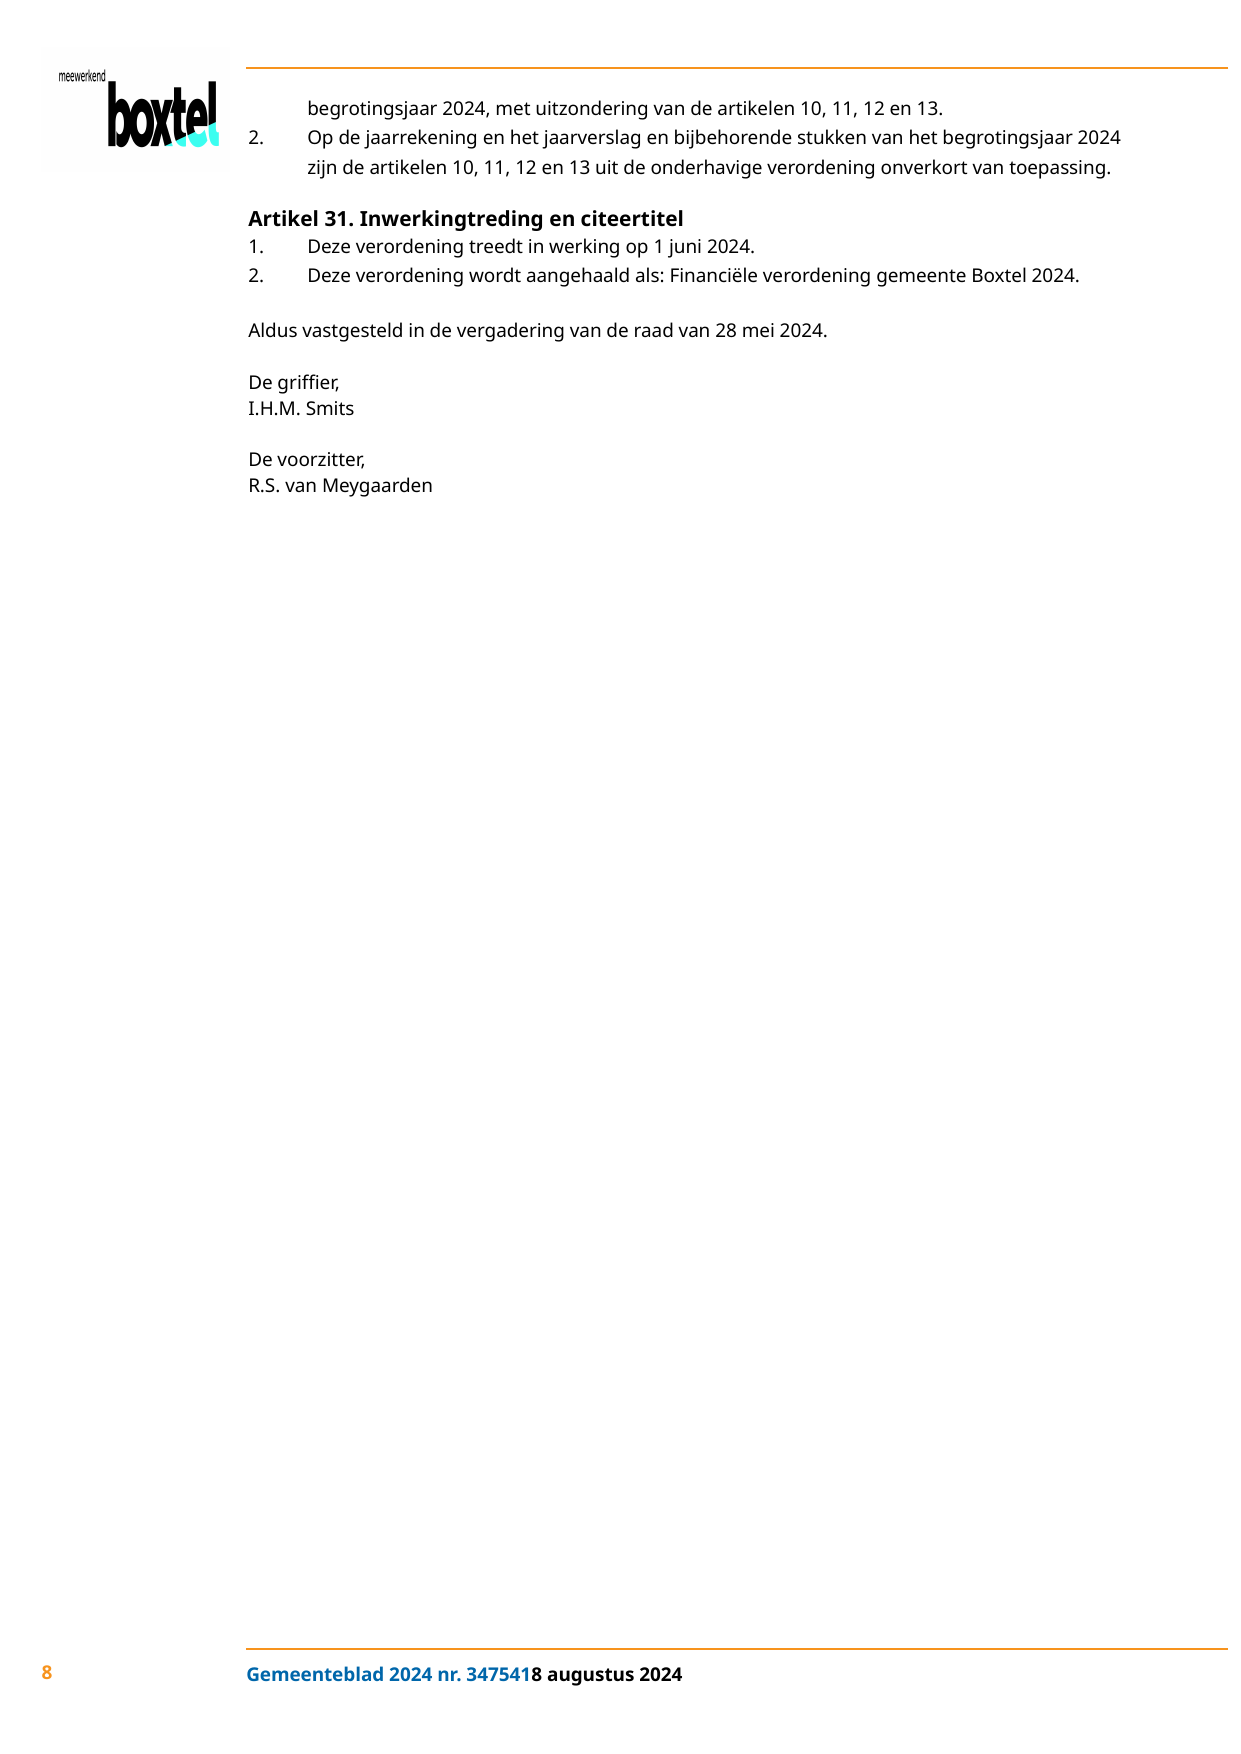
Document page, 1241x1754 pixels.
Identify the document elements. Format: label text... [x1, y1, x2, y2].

list Op de jaarrekening en het jaarverslag en bijbehorende stukken van het begrotingsjaar 2024 zijn de artikelen 10, 11, 12 en 13 uit de onderhavige verordening onverkort van toepassing. [248, 124, 1152, 180]
list Deze verordening treedt in werking op 1 juni 2024. [248, 233, 1152, 258]
text Artikel 31. Inwerkingtreding en citeertitel [248, 204, 1152, 233]
picture [41, 47, 231, 172]
list begrotingsjaar 2024, met uitzondering van de artikelen 10, 11, 12 en 13. [248, 95, 1152, 121]
text Aldus vastgesteld in de vergadering van de raad van 28 mei 2024. [248, 318, 1152, 343]
text De voorzitter, [248, 446, 1152, 472]
text De griffier, [248, 369, 1152, 395]
list Deze verordening wordt aangehaald als: Financiële verordening gemeente Boxtel 2024. [248, 262, 1152, 288]
text I.H.M. Smits [248, 395, 1152, 421]
text R.S. van Meygaarden [248, 472, 1152, 498]
